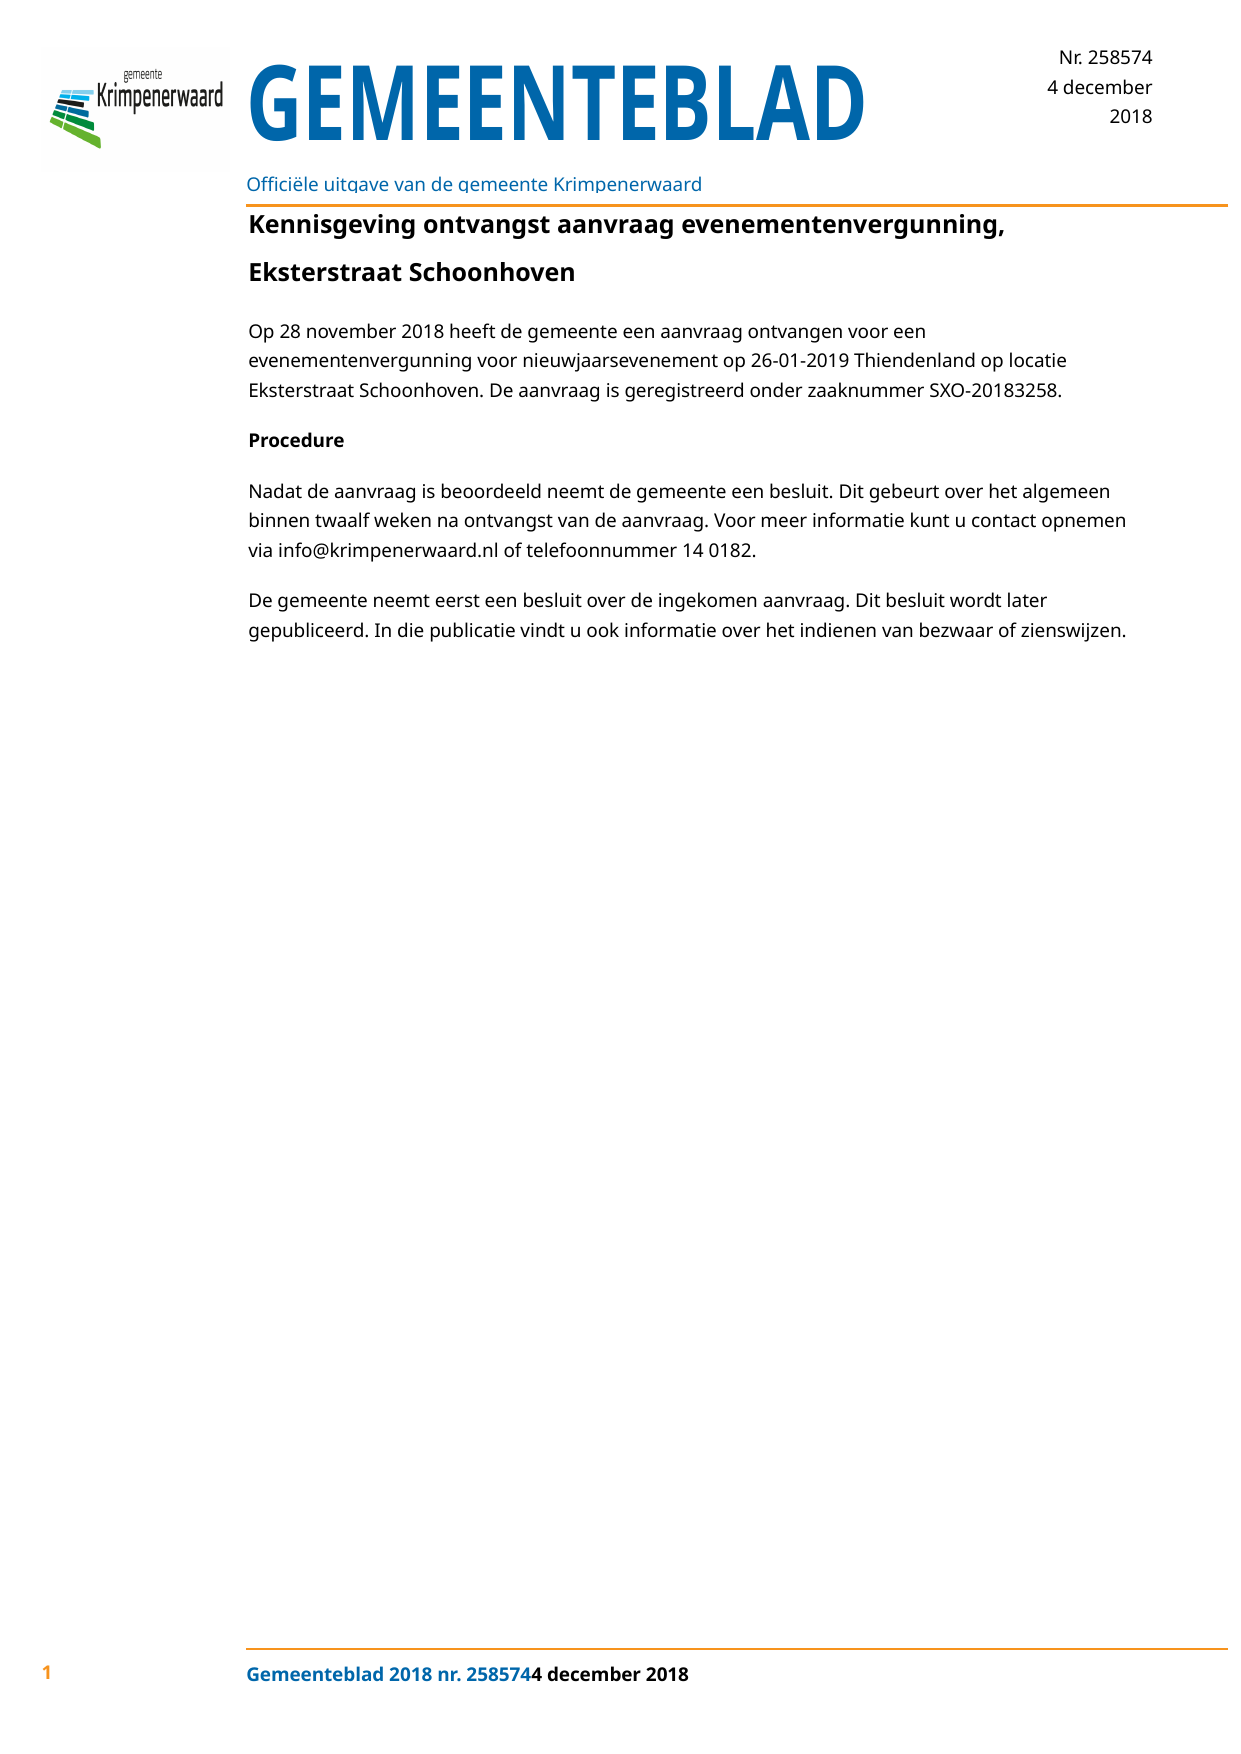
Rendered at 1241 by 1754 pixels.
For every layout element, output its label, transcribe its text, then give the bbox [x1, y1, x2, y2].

text Nadat de aanvraag is beoordeeld neemt de gemeente een besluit. Dit gebeurt over het algemeen binnen twaalf weken na ontvangst van de aanvraag. Voor meer informatie kunt u contact opnemen via info@krimpenerwaard.nl of telefoonnummer 14 0182. [248, 478, 1152, 563]
text Op 28 november 2018 heeft de gemeente een aanvraag ontvangen voor een evenementenvergunning voor nieuwjaarsevenement op 26-01-2019 Thiendenland op locatie Eksterstraat Schoonhoven. De aanvraag is geregistreerd onder zaaknummer SXO-20183258. [248, 318, 1152, 403]
text Procedure [248, 427, 1152, 453]
text Kennisgeving ontvangst aanvraag evenementenvergunning, Eksterstraat Schoonhoven [248, 207, 1152, 288]
picture [41, 47, 231, 172]
text De gemeente neemt eerst een besluit over de ingekomen aanvraag. Dit besluit wordt later gepubliceerd. In die publicatie vindt u ook informatie over het indienen van bezwaar of zienswijzen. [248, 587, 1152, 643]
